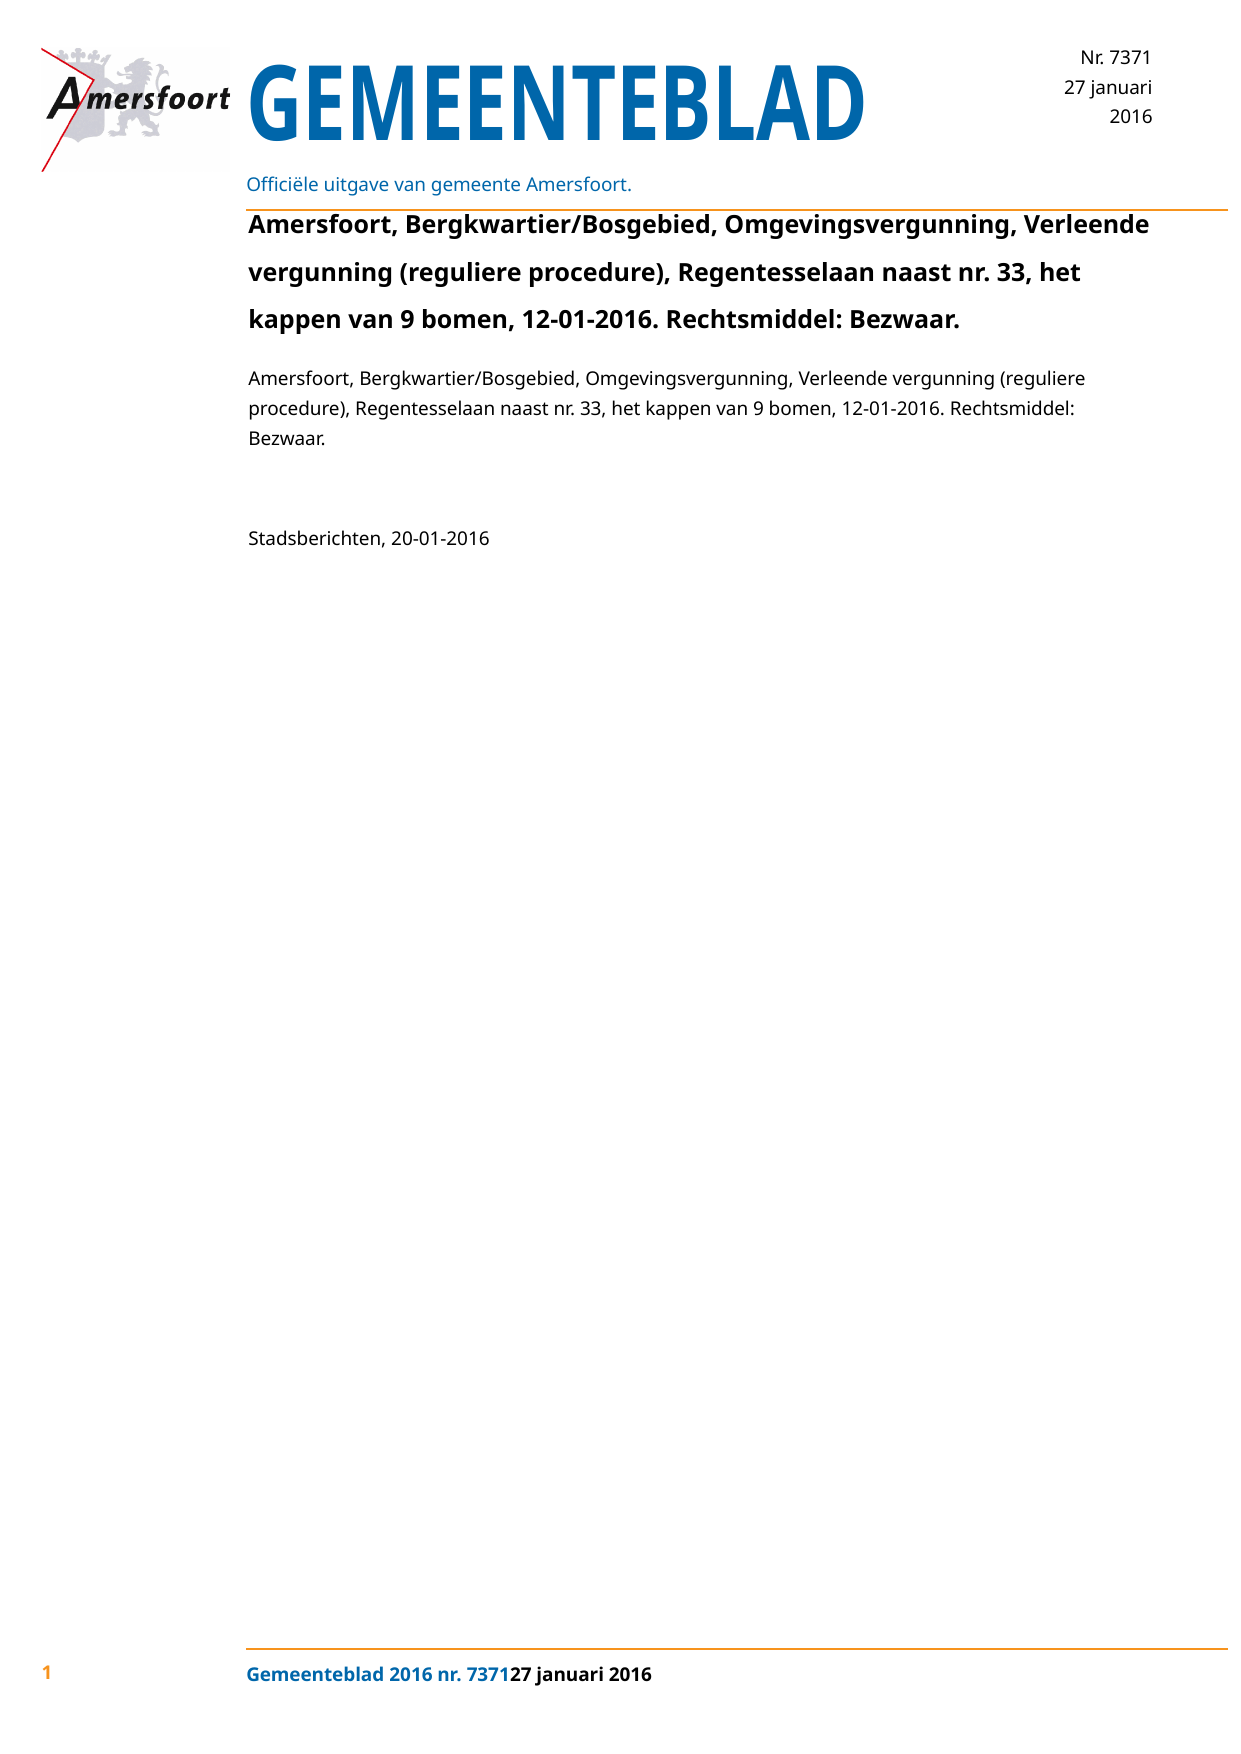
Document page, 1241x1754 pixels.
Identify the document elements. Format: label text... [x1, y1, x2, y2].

picture [41, 47, 231, 172]
text Amersfoort, Bergkwartier/Bosgebied, Omgevingsvergunning, Verleende vergunning (reguliere procedure), Regentesselaan naast nr. 33, het kappen van 9 bomen, 12-01-2016. Rechtsmiddel: Bezwaar. [248, 366, 1152, 450]
text Amersfoort, Bergkwartier/Bosgebied, Omgevingsvergunning, Verleende vergunning (reguliere procedure), Regentesselaan naast nr. 33, het kappen van 9 bomen, 12-01-2016. Rechtsmiddel: Bezwaar. [248, 211, 1152, 336]
text Stadsberichten, 20-01-2016 [248, 526, 1152, 551]
